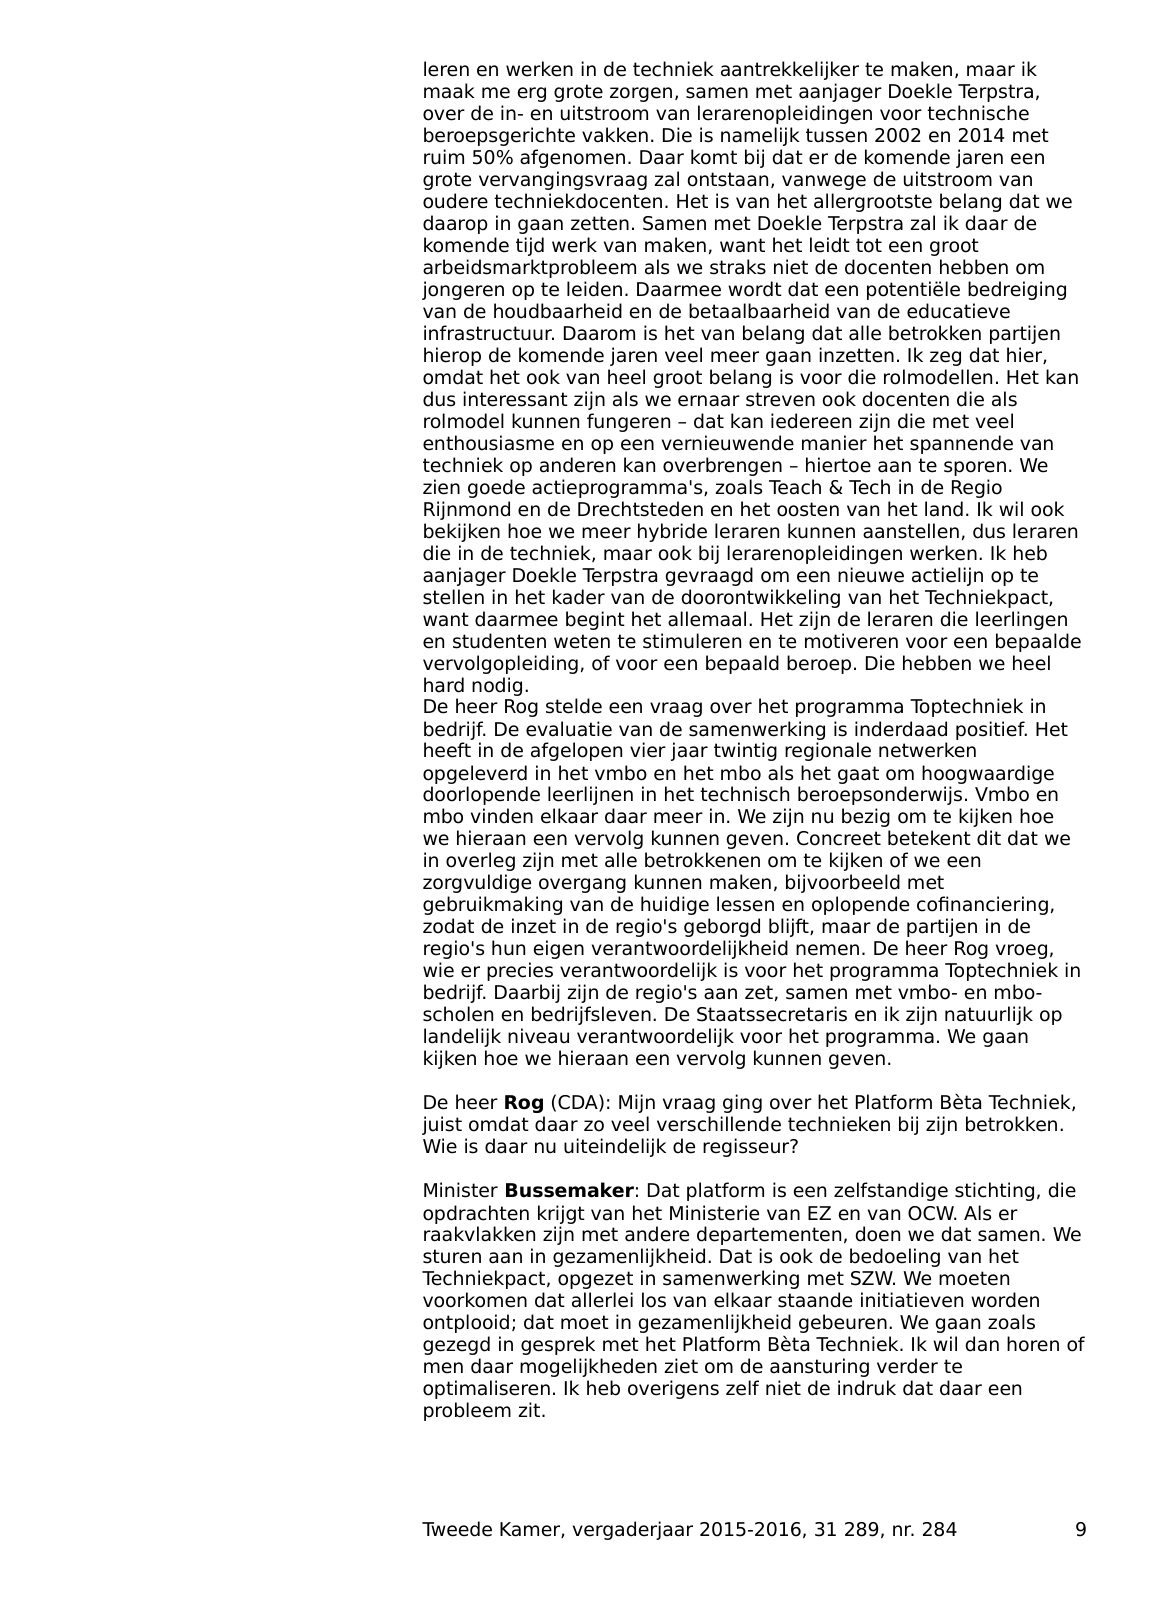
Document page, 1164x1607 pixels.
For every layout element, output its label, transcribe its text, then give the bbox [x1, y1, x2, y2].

text De heer Rog stelde een vraag over het programma Toptechniek in bedrijf. De evaluatie van de samenwerking is inderdaad positief. Het heeft in de afgelopen vier jaar twintig regionale netwerken opgeleverd in het vmbo en het mbo als het gaat om hoogwaardige doorlopende leerlijnen in het technisch beroepsonderwijs. Vmbo en mbo vinden elkaar daar meer in. We zijn nu bezig om te kijken hoe we hieraan een vervolg kunnen geven. Concreet betekent dit dat we in overleg zijn met alle betrokkenen om te kijken of we een zorgvuldige overgang kunnen maken, bijvoorbeeld met gebruikmaking van de huidige lessen en oplopende cofinanciering, zodat de inzet in de regio's geborgd blijft, maar de partijen in de regio's hun eigen verantwoordelijkheid nemen. De heer Rog vroeg, wie er precies verantwoordelijk is voor het programma Toptechniek in bedrijf. Daarbij zijn de regio's aan zet, samen met vmbo- en mbo-scholen en bedrijfsleven. De Staatssecretaris en ik zijn natuurlijk op landelijk niveau verantwoordelijk voor het programma. We gaan kijken hoe we hieraan een vervolg kunnen geven. [422, 696, 1087, 1070]
text De heer Rog (CDA): Mijn vraag ging over het Platform Bèta Techniek, juist omdat daar zo veel verschillende technieken bij zijn betrokken. Wie is daar nu uiteindelijk de regisseur? [422, 1092, 1087, 1158]
text leren en werken in de techniek aantrekkelijker te maken, maar ik maak me erg grote zorgen, samen met aanjager Doekle Terpstra, over de in- en uitstroom van lerarenopleidingen voor technische beroepsgerichte vakken. Die is namelijk tussen 2002 en 2014 met ruim 50% afgenomen. Daar komt bij dat er de komende jaren een grote vervangingsvraag zal ontstaan, vanwege de uitstroom van oudere techniekdocenten. Het is van het allergrootste belang dat we daarop in gaan zetten. Samen met Doekle Terpstra zal ik daar de komende tijd werk van maken, want het leidt tot een groot arbeidsmarktprobleem als we straks niet de docenten hebben om jongeren op te leiden. Daarmee wordt dat een potentiële bedreiging van de houdbaarheid en de betaalbaarheid van de educatieve infrastructuur. Daarom is het van belang dat alle betrokken partijen hierop de komende jaren veel meer gaan inzetten. Ik zeg dat hier, omdat het ook van heel groot belang is voor die rolmodellen. Het kan dus interessant zijn als we ernaar streven ook docenten die als rolmodel kunnen fungeren – dat kan iedereen zijn die met veel enthousiasme en op een vernieuwende manier het spannende van techniek op anderen kan overbrengen – hiertoe aan te sporen. We zien goede actieprogramma's, zoals Teach & Tech in de Regio Rijnmond en de Drechtsteden en het oosten van het land. Ik wil ook bekijken hoe we meer hybride leraren kunnen aanstellen, dus leraren die in de techniek, maar ook bij lerarenopleidingen werken. Ik heb aanjager Doekle Terpstra gevraagd om een nieuwe actielijn op te stellen in het kader van de doorontwikkeling van het Techniekpact, want daarmee begint het allemaal. Het zijn de leraren die leerlingen en studenten weten te stimuleren en te motiveren voor een bepaalde vervolgopleiding, of voor een bepaald beroep. Die hebben we heel hard nodig. [422, 59, 1087, 696]
text Minister Bussemaker: Dat platform is een zelfstandige stichting, die opdrachten krijgt van het Ministerie van EZ en van OCW. Als er raakvlakken zijn met andere departementen, doen we dat samen. We sturen aan in gezamenlijkheid. Dat is ook de bedoeling van het Techniekpact, opgezet in samenwerking met SZW. We moeten voorkomen dat allerlei los van elkaar staande initiatieven worden ontplooid; dat moet in gezamenlijkheid gebeuren. We gaan zoals gezegd in gesprek met het Platform Bèta Techniek. Ik wil dan horen of men daar mogelijkheden ziet om de aansturing verder te optimaliseren. Ik heb overigens zelf niet de indruk dat daar een probleem zit. [422, 1180, 1087, 1422]
